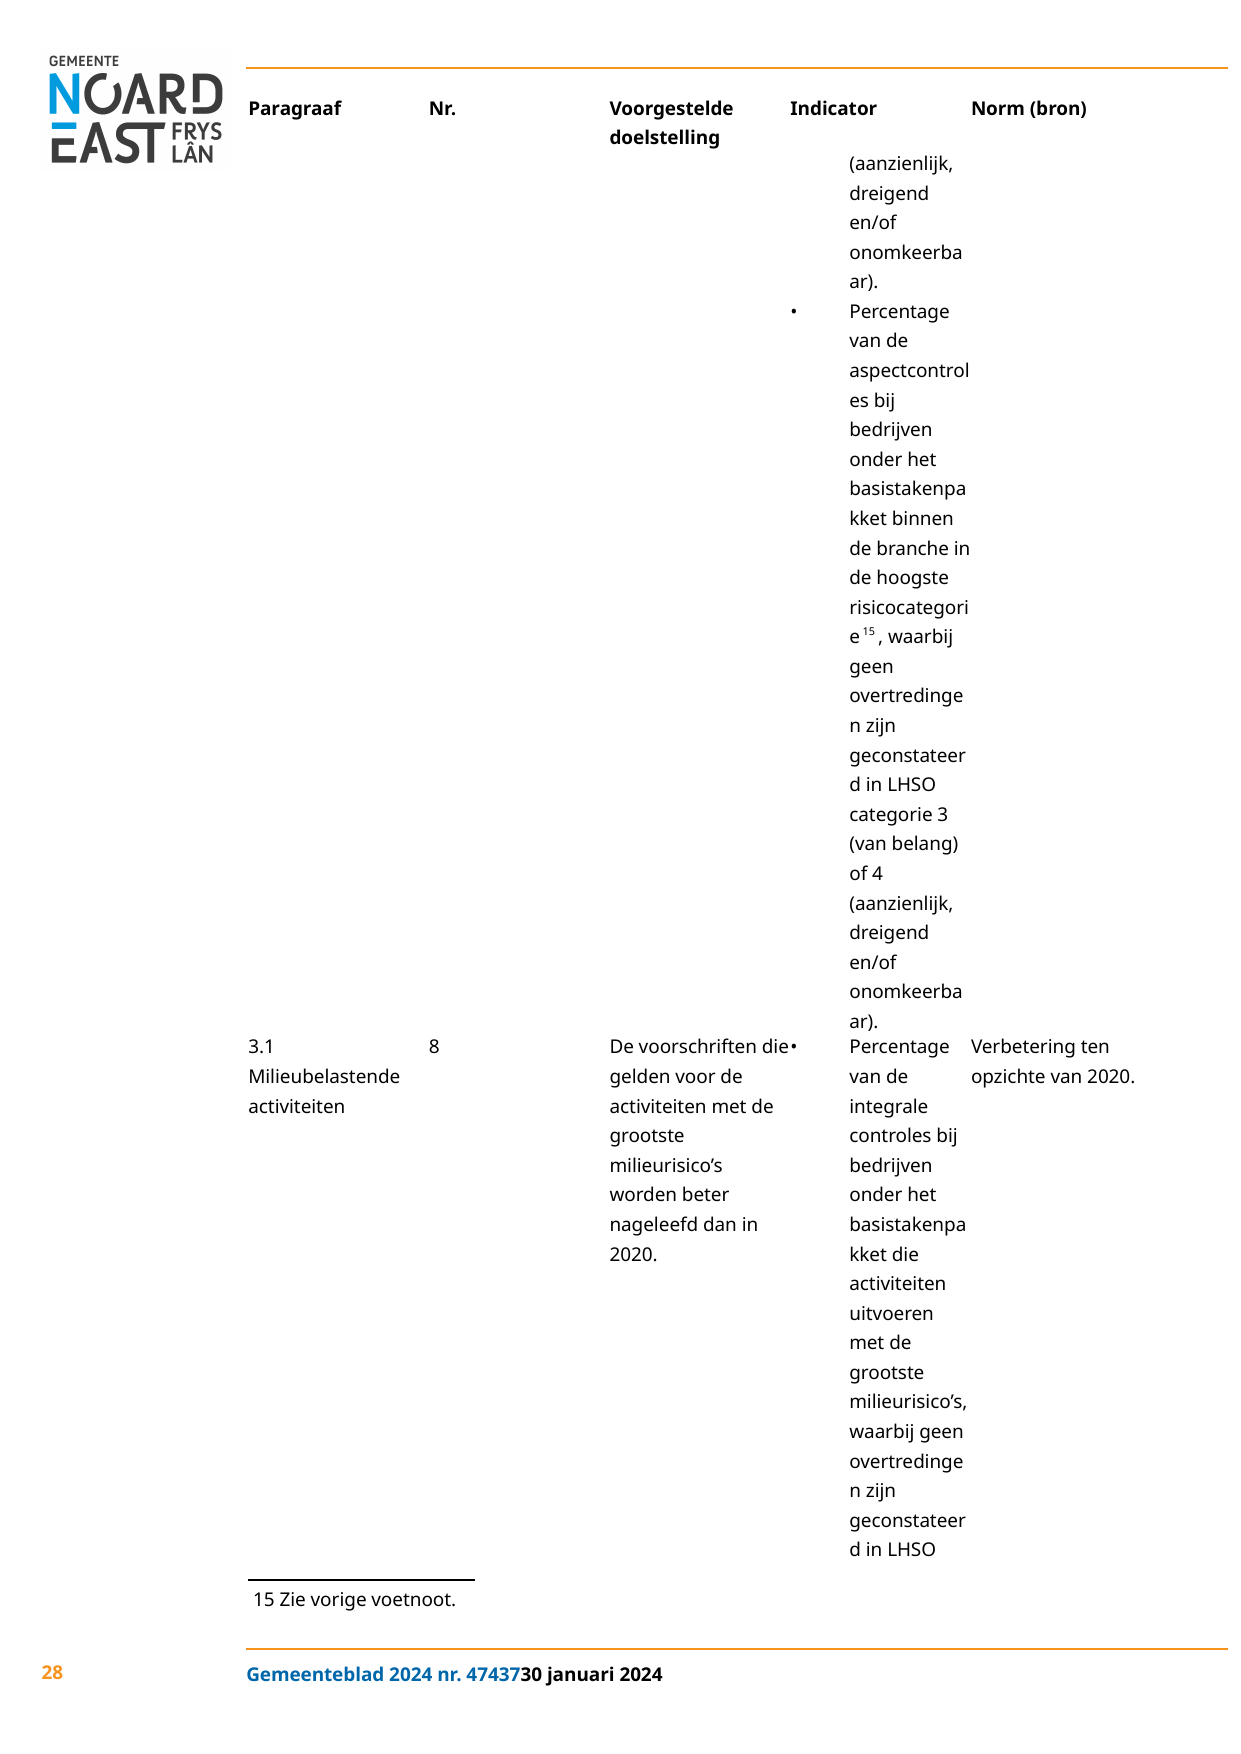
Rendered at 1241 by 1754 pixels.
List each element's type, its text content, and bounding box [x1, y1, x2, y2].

picture [41, 47, 231, 172]
table_header Voorgestelde doelstelling [609, 95, 790, 150]
table_cell Verbetering ten opzichte van 2020. [971, 1034, 1152, 1562]
table_cell [429, 150, 609, 1034]
table_cell (aanzienlijk, dreigend en/of onomkeerbaar). Percentage van de aspectcontroles bij bedrijven onder het basistakenpakket binnen de branche in de hoogste risicocategorie, waarbij geen overtredingen zijn geconstateerd in LHSO categorie 3 (van belang) of 4 (aanzienlijk, dreigend en/of onomkeerbaar). [790, 150, 971, 1034]
table_header Paragraaf [248, 95, 429, 150]
table_header Norm (bron) [971, 95, 1152, 150]
table_cell Percentage van de integrale controles bij bedrijven onder het basistakenpakket die activiteiten uitvoeren met de grootste milieurisico’s, waarbij geen overtredingen zijn geconstateerd in LHSO [790, 1034, 971, 1562]
table_header Nr. [429, 95, 609, 150]
table_cell 3.1 Milieubelastende activiteiten [248, 1034, 429, 1562]
table_cell [971, 150, 1152, 1034]
table_cell [248, 150, 429, 1034]
table_cell [609, 150, 790, 1034]
table_header Indicator [790, 95, 971, 150]
table_cell 8 [429, 1034, 609, 1562]
table_cell De voorschriften die gelden voor de activiteiten met de grootste milieurisico’s worden beter nageleefd dan in 2020. [609, 1034, 790, 1562]
